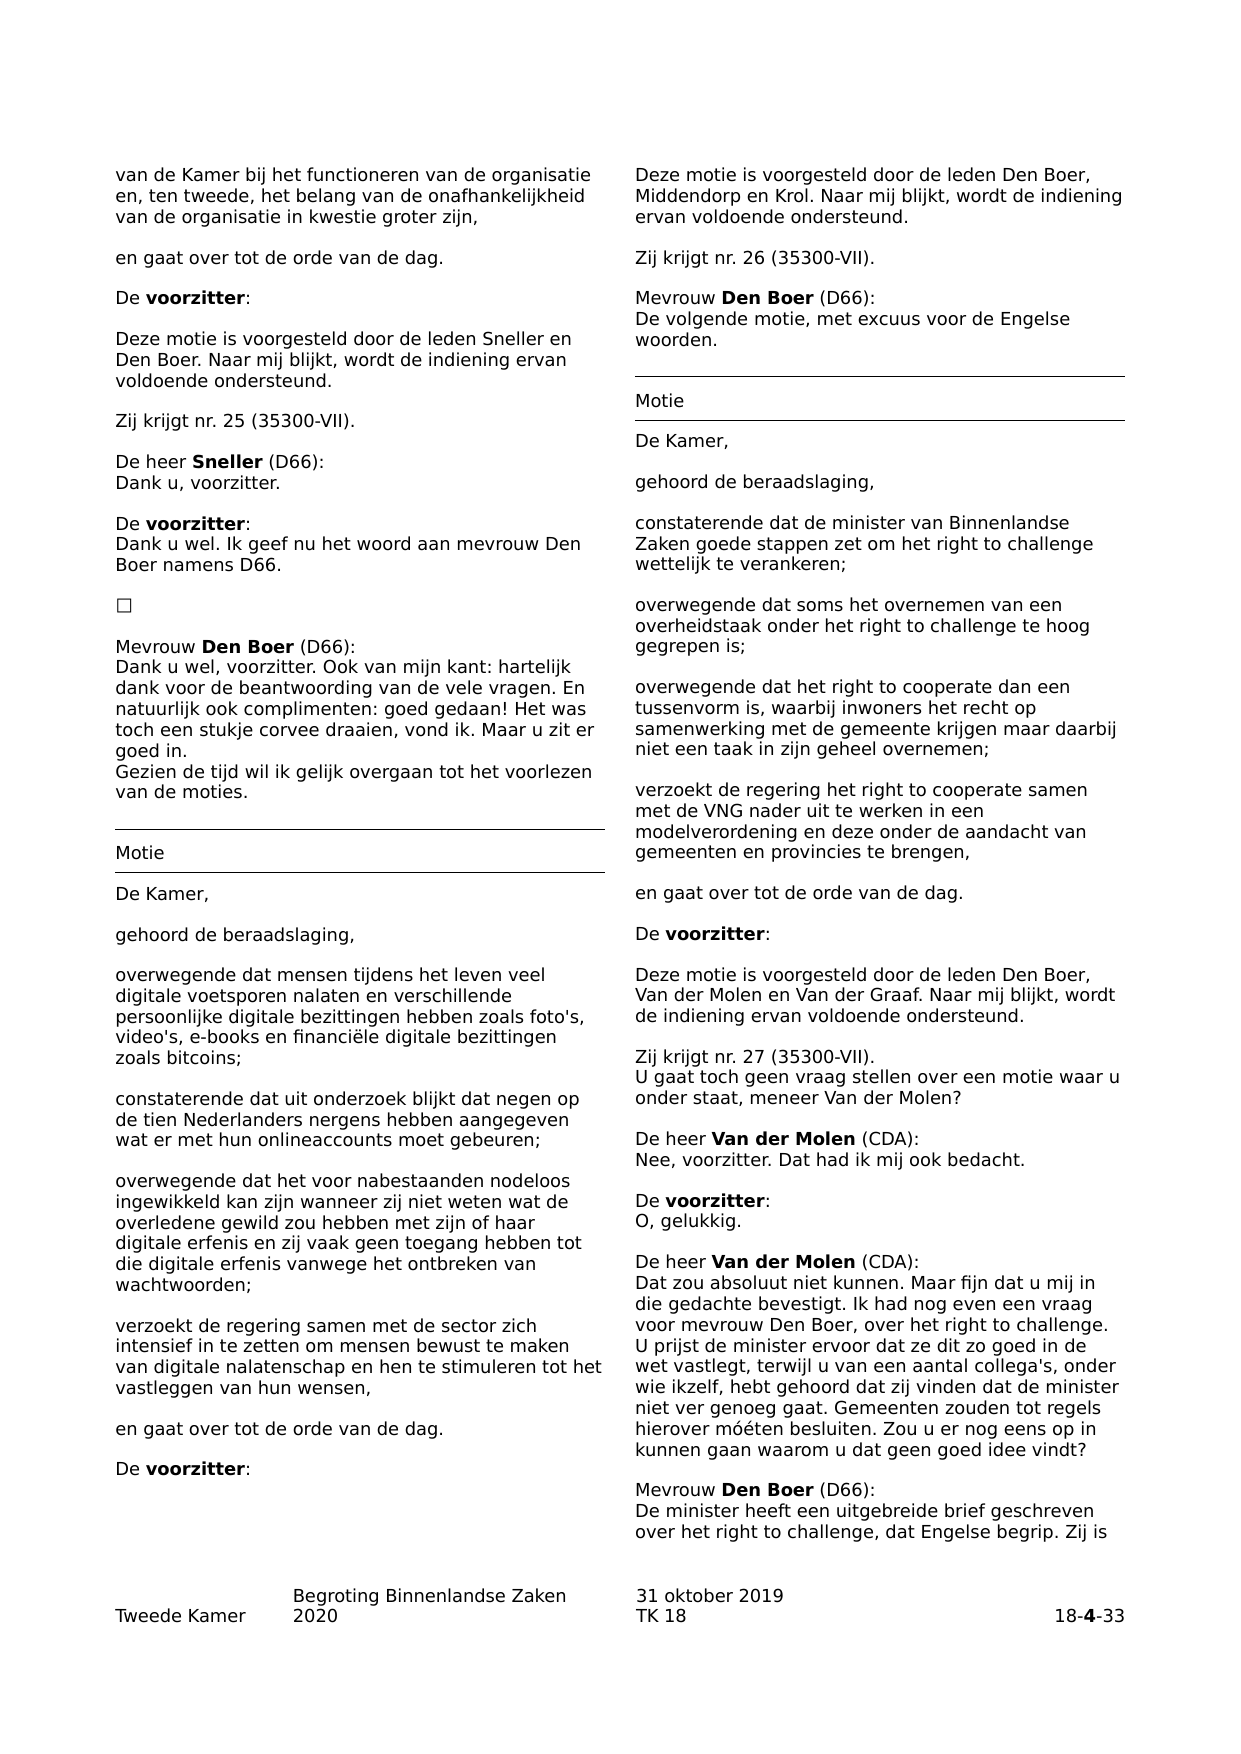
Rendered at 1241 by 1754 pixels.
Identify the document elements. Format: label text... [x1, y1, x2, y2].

text Mevrouw Den Boer (D66): [635, 1480, 1125, 1501]
text overwegende dat mensen tijdens het leven veel digitale voetsporen nalaten en verschillende persoonlijke digitale bezittingen hebben zoals foto's, video's, e-books en financiële digitale bezittingen zoals bitcoins; [115, 965, 605, 1069]
text verzoekt de regering het right to cooperate samen met de VNG nader uit te werken in een modelverordening en deze onder de aandacht van gemeenten en provincies te brengen, [635, 780, 1125, 863]
text De Kamer, [115, 884, 605, 904]
text Nee, voorzitter. Dat had ik mij ook bedacht. [635, 1150, 1125, 1171]
text Motie [635, 391, 1125, 411]
text Dank u wel, voorzitter. Ook van mijn kant: hartelijk dank voor de beantwoording van de vele vragen. En natuurlijk ook complimenten: goed gedaan! Het was toch een stukje corvee draaien, vond ik. Maar u zit er goed in. [115, 657, 605, 761]
text Mevrouw Den Boer (D66): [115, 637, 605, 657]
text Deze motie is voorgesteld door de leden Den Boer, Van der Molen en Van der Graaf. Naar mij blijkt, wordt de indiening ervan voldoende ondersteund. [635, 964, 1125, 1027]
text Zij krijgt nr. 26 (35300-VII). [635, 247, 1125, 268]
text De heer Van der Molen (CDA): [635, 1252, 1125, 1273]
text en gaat over tot de orde van de dag. [115, 1418, 605, 1439]
text De voorzitter: [635, 1191, 1125, 1211]
text De voorzitter: [115, 1459, 605, 1480]
text overwegende dat soms het overnemen van een overheidstaak onder het right to challenge te hoog gegrepen is; [635, 595, 1125, 657]
text Gezien de tijd wil ik gelijk overgaan tot het voorlezen van de moties. [115, 761, 605, 803]
text De voorzitter: [115, 513, 605, 534]
text Dat zou absoluut niet kunnen. Maar fijn dat u mij in die gedachte bevestigt. Ik had nog even een vraag voor mevrouw Den Boer, over het right to challenge. U prijst de minister ervoor dat ze dit zo goed in de wet vastlegt, terwijl u van een aantal collega's, onder wie ikzelf, hebt gehoord dat zij vinden dat de minister niet ver genoeg gaat. Gemeenten zouden tot regels hierover móéten besluiten. Zou u er nog eens op in kunnen gaan waarom u dat geen goed idee vindt? [635, 1273, 1125, 1460]
text Deze motie is voorgesteld door de leden Den Boer, Middendorp en Krol. Naar mij blijkt, wordt de indiening ervan voldoende ondersteund. [635, 165, 1125, 227]
text O, gelukkig. [635, 1211, 1125, 1232]
text en gaat over tot de orde van de dag. [115, 247, 605, 268]
text Motie [115, 843, 605, 864]
text De Kamer, [635, 431, 1125, 452]
text gehoord de beraadslaging, [115, 924, 605, 945]
text De voorzitter: [115, 288, 605, 309]
text constaterende dat de minister van Binnenlandse Zaken goede stappen zet om het right to challenge wettelijk te verankeren; [635, 513, 1125, 575]
text overwegende dat het right to cooperate dan een tussenvorm is, waarbij inwoners het recht op samenwerking met de gemeente krijgen maar daarbij niet een taak in zijn geheel overnemen; [635, 677, 1125, 760]
text ⬜ [115, 596, 605, 617]
text en gaat over tot de orde van de dag. [635, 883, 1125, 904]
text Mevrouw Den Boer (D66): [635, 288, 1125, 309]
text gehoord de beraadslaging, [635, 472, 1125, 493]
text Deze motie is voorgesteld door de leden Sneller en Den Boer. Naar mij blijkt, wordt de indiening ervan voldoende ondersteund. [115, 329, 605, 391]
text Zij krijgt nr. 25 (35300-VII). [115, 411, 605, 432]
text De heer Sneller (D66): [115, 452, 605, 473]
text Dank u wel. Ik geef nu het woord aan mevrouw Den Boer namens D66. [115, 534, 605, 576]
text constaterende dat uit onderzoek blijkt dat negen op de tien Nederlanders nergens hebben aangegeven wat er met hun onlineaccounts moet gebeuren; [115, 1089, 605, 1151]
text De volgende motie, met excuus voor de Engelse woorden. [635, 309, 1125, 351]
text overwegende dat het voor nabestaanden nodeloos ingewikkeld kan zijn wanneer zij niet weten wat de overledene gewild zou hebben met zijn of haar digitale erfenis en zij vaak geen toegang hebben tot die digitale erfenis vanwege het ontbreken van wachtwoorden; [115, 1171, 605, 1295]
text De minister heeft een uitgebreide brief geschreven over het right to challenge, dat Engelse begrip. Zij is [635, 1501, 1125, 1543]
text Zij krijgt nr. 27 (35300-VII). [635, 1047, 1125, 1067]
text U gaat toch geen vraag stellen over een motie waar u onder staat, meneer Van der Molen? [635, 1067, 1125, 1109]
text van de Kamer bij het functioneren van de organisatie en, ten tweede, het belang van de onafhankelijkheid van de organisatie in kwestie groter zijn, [115, 165, 605, 227]
text De heer Van der Molen (CDA): [635, 1129, 1125, 1150]
text verzoekt de regering samen met de sector zich intensief in te zetten om mensen bewust te maken van digitale nalatenschap en hen te stimuleren tot het vastleggen van hun wensen, [115, 1315, 605, 1398]
text Dank u, voorzitter. [115, 473, 605, 493]
text De voorzitter: [635, 924, 1125, 944]
